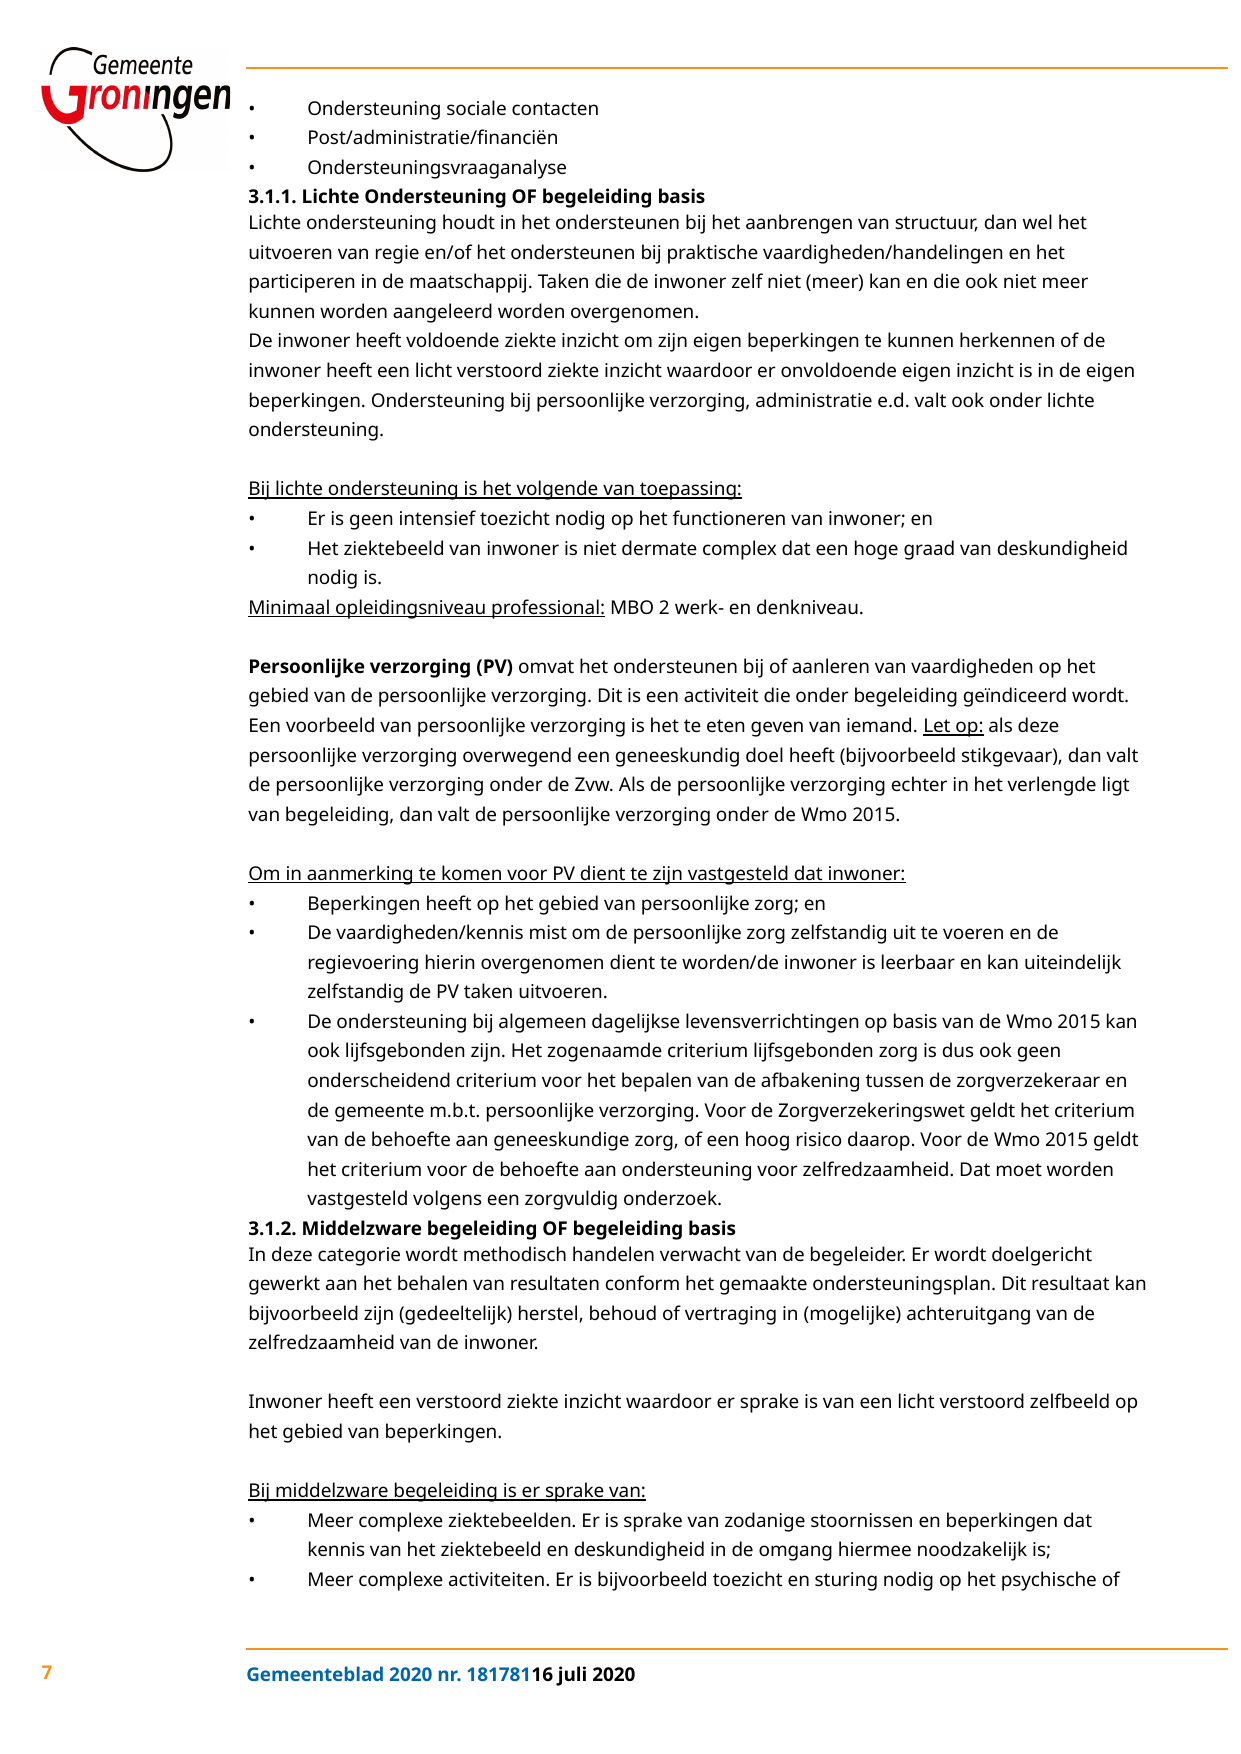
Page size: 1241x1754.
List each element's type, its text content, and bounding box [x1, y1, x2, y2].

text De inwoner heeft voldoende ziekte inzicht om zijn eigen beperkingen te kunnen herkennen of de inwoner heeft een licht verstoord ziekte inzicht waardoor er onvoldoende eigen inzicht is in de eigen beperkingen. Ondersteuning bij persoonlijke verzorging, administratie e.d. valt ook onder lichte ondersteuning. [248, 328, 1152, 442]
list Post/administratie/financiën [248, 124, 1152, 150]
text Lichte ondersteuning houdt in het ondersteunen bij het aanbrengen van structuur, dan wel het uitvoeren van regie en/of het ondersteunen bij praktische vaardigheden/handelingen en het participeren in de maatschappij. Taken die de inwoner zelf niet (meer) kan en die ook niet meer kunnen worden aangeleerd worden overgenomen. [248, 209, 1152, 324]
text 3.1.2. Middelzware begeleiding OF begeleiding basis [248, 1215, 1152, 1241]
text Bij lichte ondersteuning is het volgende van toepassing: [248, 476, 1152, 501]
list Beperkingen heeft op het gebied van persoonlijke zorg; en [248, 890, 1152, 915]
text Minimaal opleidingsniveau professional: MBO 2 werk- en denkniveau. [248, 594, 1152, 619]
list De ondersteuning bij algemeen dagelijkse levensverrichtingen op basis van de Wmo 2015 kan ook lijfsgebonden zijn. Het zogenaamde criterium lijfsgebonden zorg is dus ook geen onderscheidend criterium voor het bepalen van de afbakening tussen de zorgverzekeraar en de gemeente m.b.t. persoonlijke verzorging. Voor de Zorgverzekeringswet geldt het criterium van de behoefte aan geneeskundige zorg, of een hoog risico daarop. Voor de Wmo 2015 geldt het criterium voor de behoefte aan ondersteuning voor zelfredzaamheid. Dat moet worden vastgesteld volgens een zorgvuldig onderzoek. [248, 1008, 1152, 1211]
list Het ziektebeeld van inwoner is niet dermate complex dat een hoge graad van deskundigheid nodig is. [248, 535, 1152, 590]
text In deze categorie wordt methodisch handelen verwacht van de begeleider. Er wordt doelgericht gewerkt aan het behalen van resultaten conform het gemaakte ondersteuningsplan. Dit resultaat kan bijvoorbeeld zijn (gedeeltelijk) herstel, behoud of vertraging in (mogelijke) achteruitgang van de zelfredzaamheid van de inwoner. [248, 1241, 1152, 1355]
list Ondersteuningsvraaganalyse [248, 154, 1152, 180]
list Meer complexe ziektebeelden. Er is sprake van zodanige stoornissen en beperkingen dat kennis van het ziektebeeld en deskundigheid in de omgang hiermee noodzakelijk is; [248, 1507, 1152, 1562]
picture [41, 47, 231, 172]
text 3.1.1. Lichte Ondersteuning OF begeleiding basis [248, 183, 1152, 209]
list Ondersteuning sociale contacten [248, 95, 1152, 121]
text Inwoner heeft een verstoord ziekte inzicht waardoor er sprake is van een licht verstoord zelfbeeld op het gebied van beperkingen. [248, 1389, 1152, 1444]
text Een voorbeeld van persoonlijke verzorging is het te eten geven van iemand. Let op: als deze persoonlijke verzorging overwegend een geneeskundig doel heeft (bijvoorbeeld stikgevaar), dan valt de persoonlijke verzorging onder de Zvw. Als de persoonlijke verzorging echter in het verlengde ligt van begeleiding, dan valt de persoonlijke verzorging onder de Wmo 2015. [248, 712, 1152, 827]
text Bij middelzware begeleiding is er sprake van: [248, 1477, 1152, 1503]
list Meer complexe activiteiten. Er is bijvoorbeeld toezicht en sturing nodig op het psychische of [248, 1566, 1152, 1592]
text Om in aanmerking te komen voor PV dient te zijn vastgesteld dat inwoner: [248, 860, 1152, 886]
list De vaardigheden/kennis mist om de persoonlijke zorg zelfstandig uit te voeren en de regievoering hierin overgenomen dient te worden/de inwoner is leerbaar en kan uiteindelijk zelfstandig de PV taken uitvoeren. [248, 919, 1152, 1004]
list Er is geen intensief toezicht nodig op het functioneren van inwoner; en [248, 505, 1152, 531]
text Persoonlijke verzorging (PV) omvat het ondersteunen bij of aanleren van vaardigheden op het gebied van de persoonlijke verzorging. Dit is een activiteit die onder begeleiding geïndiceerd wordt. [248, 653, 1152, 708]
